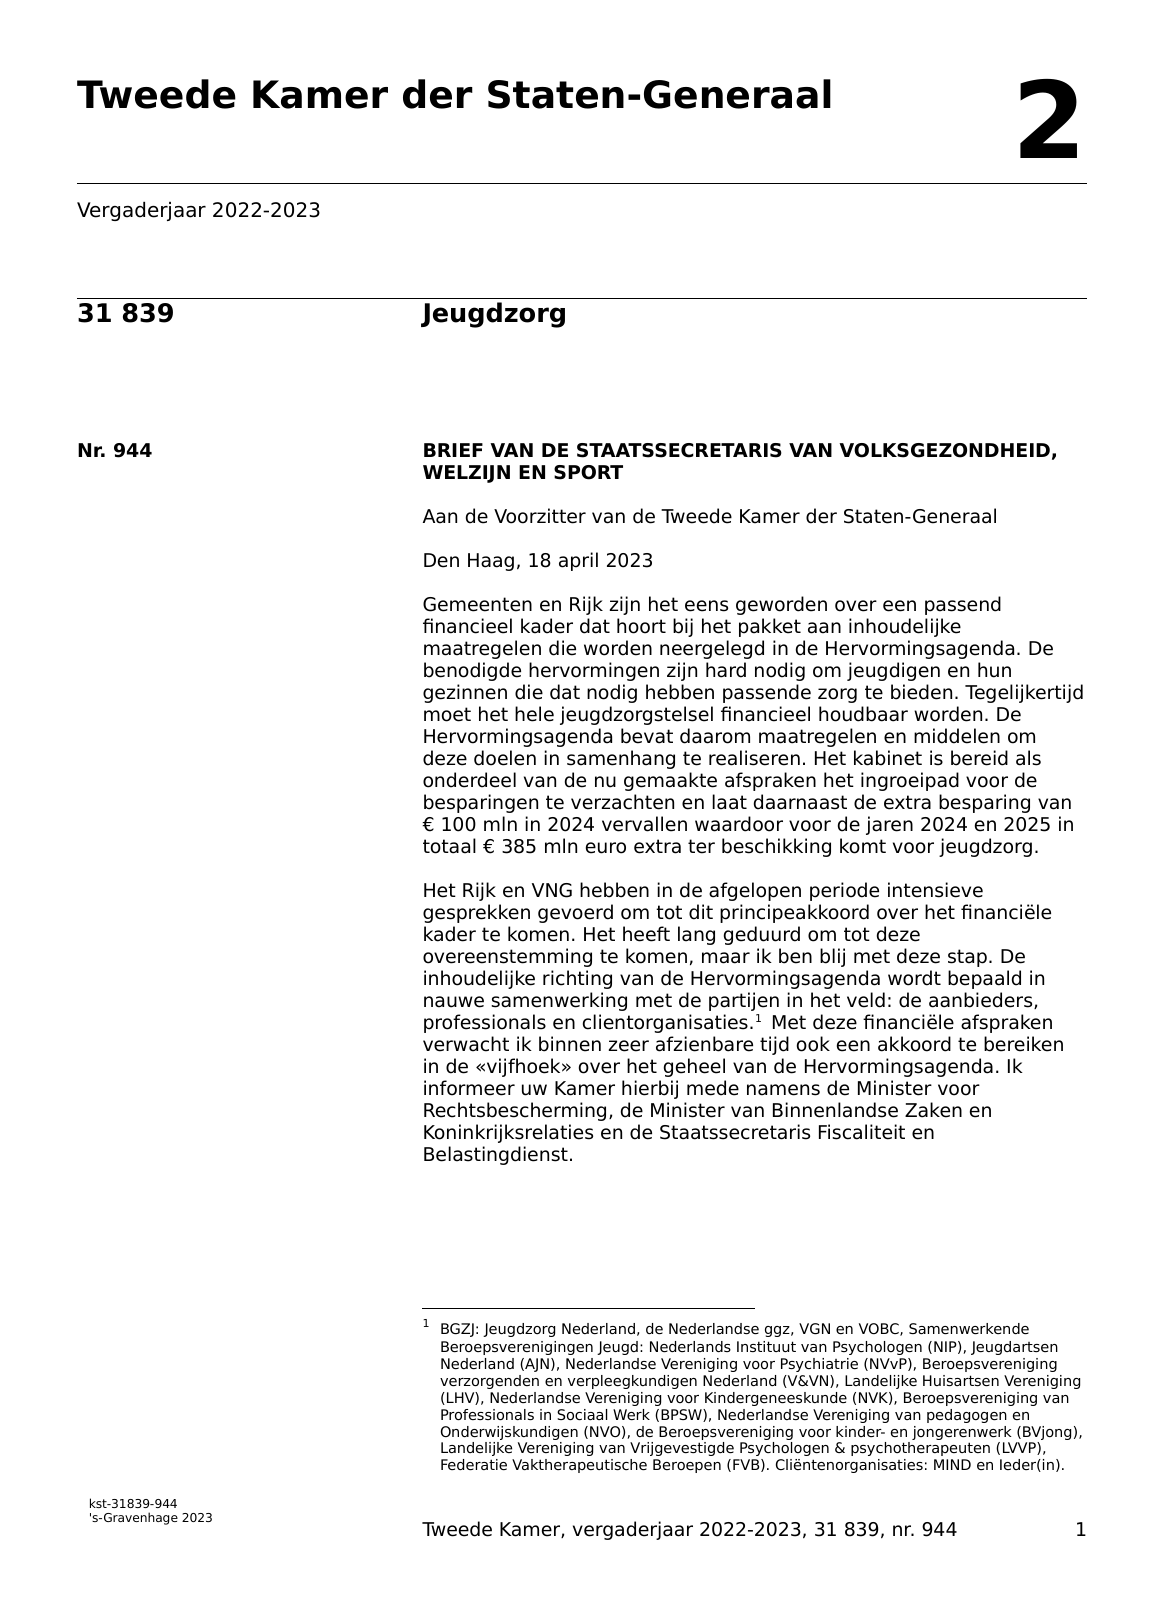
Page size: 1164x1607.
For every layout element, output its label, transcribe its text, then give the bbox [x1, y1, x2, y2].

text Den Haag, 18 april 2023 [422, 550, 1087, 572]
text 's-Gravenhage 2023 [88, 1511, 323, 1525]
text Het Rijk en VNG hebben in de afgelopen periode intensieve gesprekken gevoerd om tot dit principeakkoord over het financiële kader te komen. Het heeft lang geduurd om tot deze overeenstemming te komen, maar ik ben blij met deze stap. De inhoudelijke richting van de Hervormingsagenda wordt bepaald in nauwe samenwerking met de partijen in het veld: de aanbieders, professionals en clientorganisaties. Met deze financiële afspraken verwacht ik binnen zeer afzienbare tijd ook een akkoord te bereiken in de «vijfhoek» over het geheel van de Hervormingsagenda. Ik informeer uw Kamer hierbij mede namens de Minister voor Rechtsbescherming, de Minister van Binnenlandse Zaken en Koninkrijksrelaties en de Staatssecretaris Fiscaliteit en Belastingdienst. [422, 880, 1087, 1166]
subtitle Nr. 944 BRIEF VAN DE STAATSSECRETARIS VAN VOLKSGEZONDHEID, WELZIJN EN SPORT [77, 440, 1087, 484]
table_cell Vergaderjaar 2022-2023 [77, 184, 1087, 298]
subtitle 31 839 Jeugdzorg [77, 299, 1087, 329]
text Gemeenten en Rijk zijn het eens geworden over een passend financieel kader dat hoort bij het pakket aan inhoudelijke maatregelen die worden neergelegd in de Hervormingsagenda. De benodigde hervormingen zijn hard nodig om jeugdigen en hun gezinnen die dat nodig hebben passende zorg te bieden. Tegelijkertijd moet het hele jeugdzorgstelsel financieel houdbaar worden. De Hervormingsagenda bevat daarom maatregelen en middelen om deze doelen in samenhang te realiseren. Het kabinet is bereid als onderdeel van de nu gemaakte afspraken het ingroeipad voor de besparingen te verzachten en laat daarnaast de extra besparing van € 100 mln in 2024 vervallen waardoor voor de jaren 2024 en 2025 in totaal € 385 mln euro extra ter beschikking komt voor jeugdzorg. [422, 594, 1087, 858]
table_header 2 [886, 59, 1087, 183]
table_header Tweede Kamer der Staten-Generaal [77, 59, 886, 183]
text kst-31839-944 [88, 1497, 323, 1511]
text BGZJ: Jeugdzorg Nederland, de Nederlandse ggz, VGN en VOBC, Samenwerkende Beroepsverenigingen Jeugd: Nederlands Instituut van Psychologen (NIP), Jeugdartsen Nederland (AJN), Nederlandse Vereniging voor Psychiatrie (NVvP), Beroepsvereniging verzorgenden en verpleegkundigen Nederland (V&VN), Landelijke Huisartsen Vereniging (LHV), Nederlandse Vereniging voor Kindergeneeskunde (NVK), Beroepsvereniging van Professionals in Sociaal Werk (BPSW), Nederlandse Vereniging van pedagogen en Onderwijskundigen (NVO), de Beroepsvereniging voor kinder- en jongerenwerk (BVjong), Landelijke Vereniging van Vrijgevestigde Psychologen & psychotherapeuten (LVVP), Federatie Vaktherapeutische Beroepen (FVB). Cliëntenorganisaties: MIND en Ieder(in). [422, 1317, 1087, 1474]
text Aan de Voorzitter van de Tweede Kamer der Staten-Generaal [422, 506, 1087, 528]
